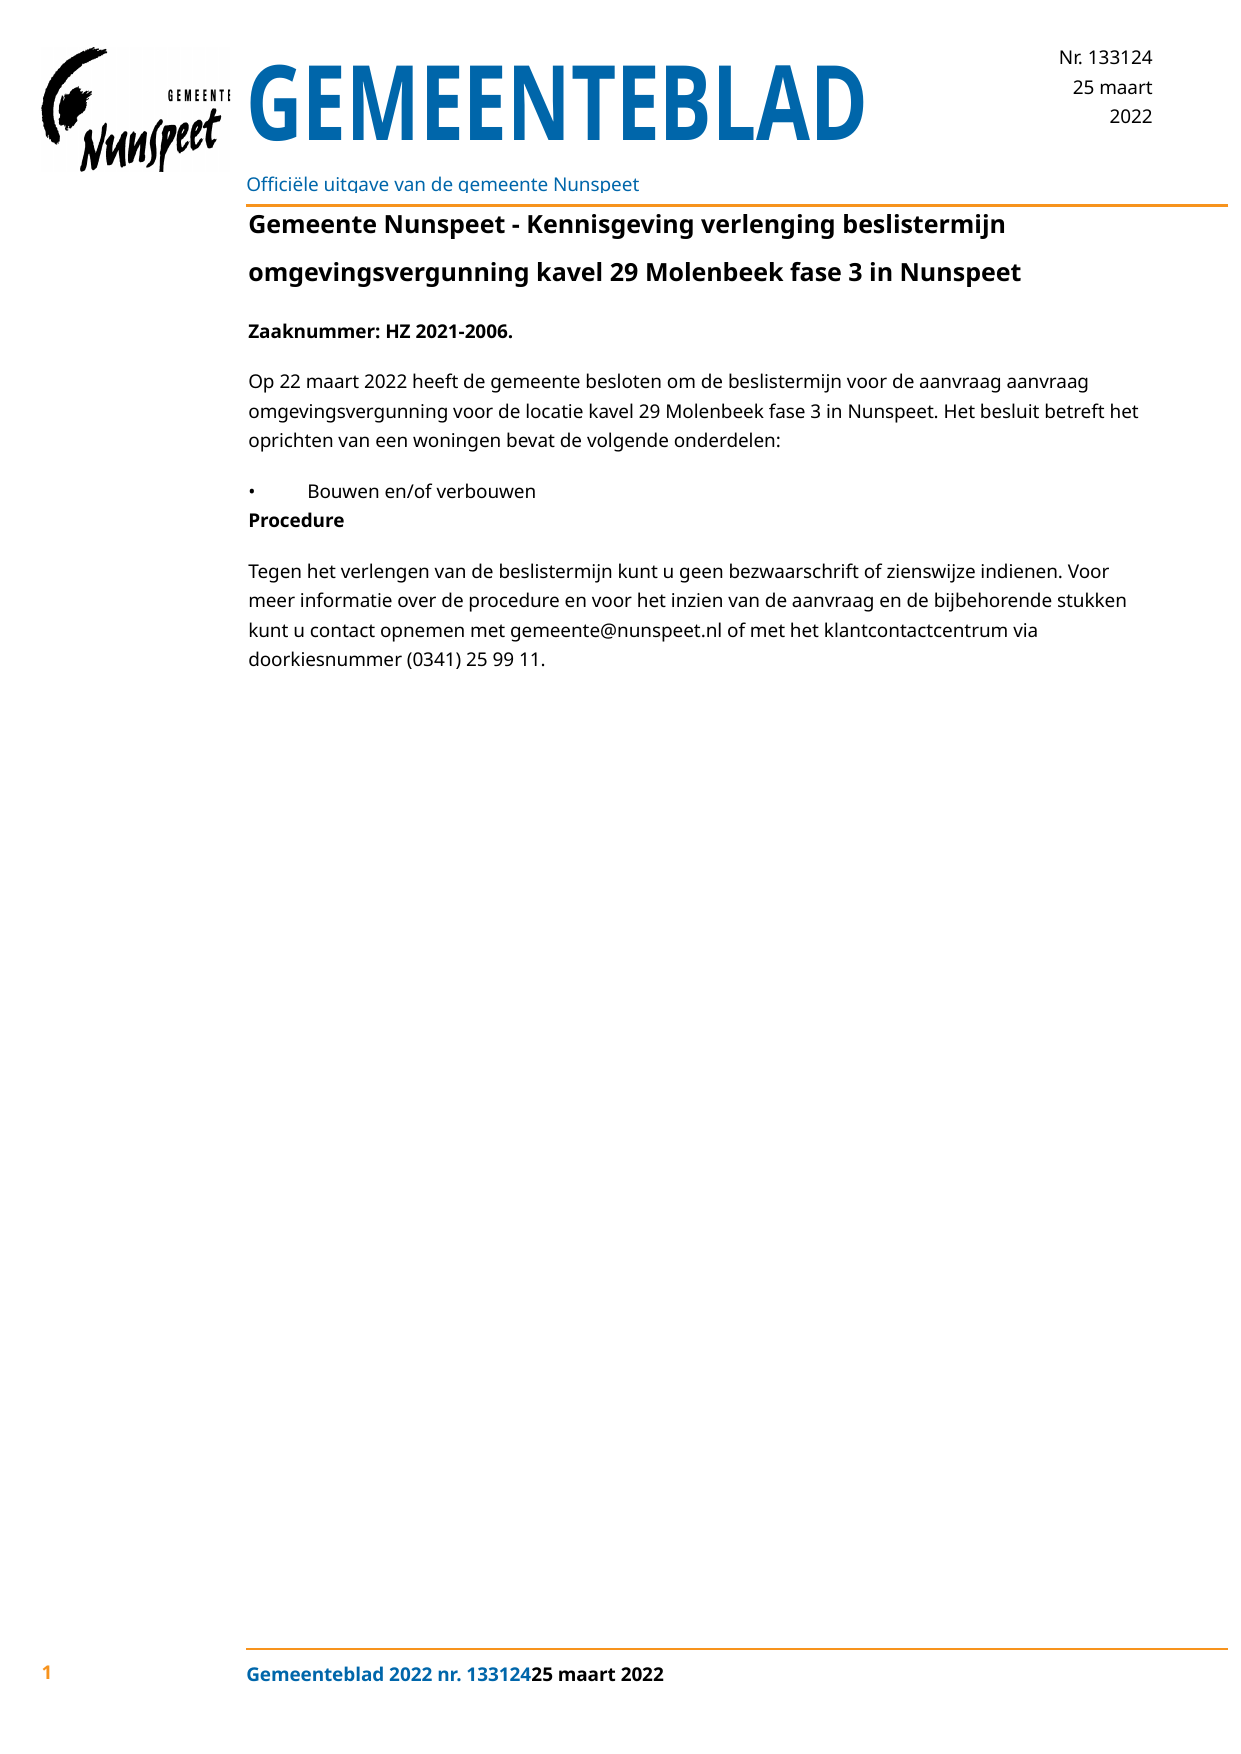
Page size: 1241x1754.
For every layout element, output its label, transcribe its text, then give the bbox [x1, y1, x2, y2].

text Tegen het verlengen van de beslistermijn kunt u geen bezwaarschrift of zienswijze indienen. Voor meer informatie over de procedure en voor het inzien van de aanvraag en de bijbehorende stukken kunt u contact opnemen met gemeente@nunspeet.nl of met het klantcontactcentrum via doorkiesnummer (0341) 25 99 11. [248, 558, 1152, 672]
text Zaaknummer: HZ 2021-2006. [248, 318, 1152, 344]
list Bouwen en/of verbouwen [248, 478, 1152, 504]
text Gemeente Nunspeet - Kennisgeving verlenging beslistermijn omgevingsvergunning kavel 29 Molenbeek fase 3 in Nunspeet [248, 207, 1152, 288]
text Op 22 maart 2022 heeft de gemeente besloten om de beslistermijn voor de aanvraag aanvraag omgevingsvergunning voor de locatie kavel 29 Molenbeek fase 3 in Nunspeet. Het besluit betreft het oprichten van een woningen bevat de volgende onderdelen: [248, 368, 1152, 453]
text Procedure [248, 507, 1152, 533]
picture [41, 47, 231, 172]
